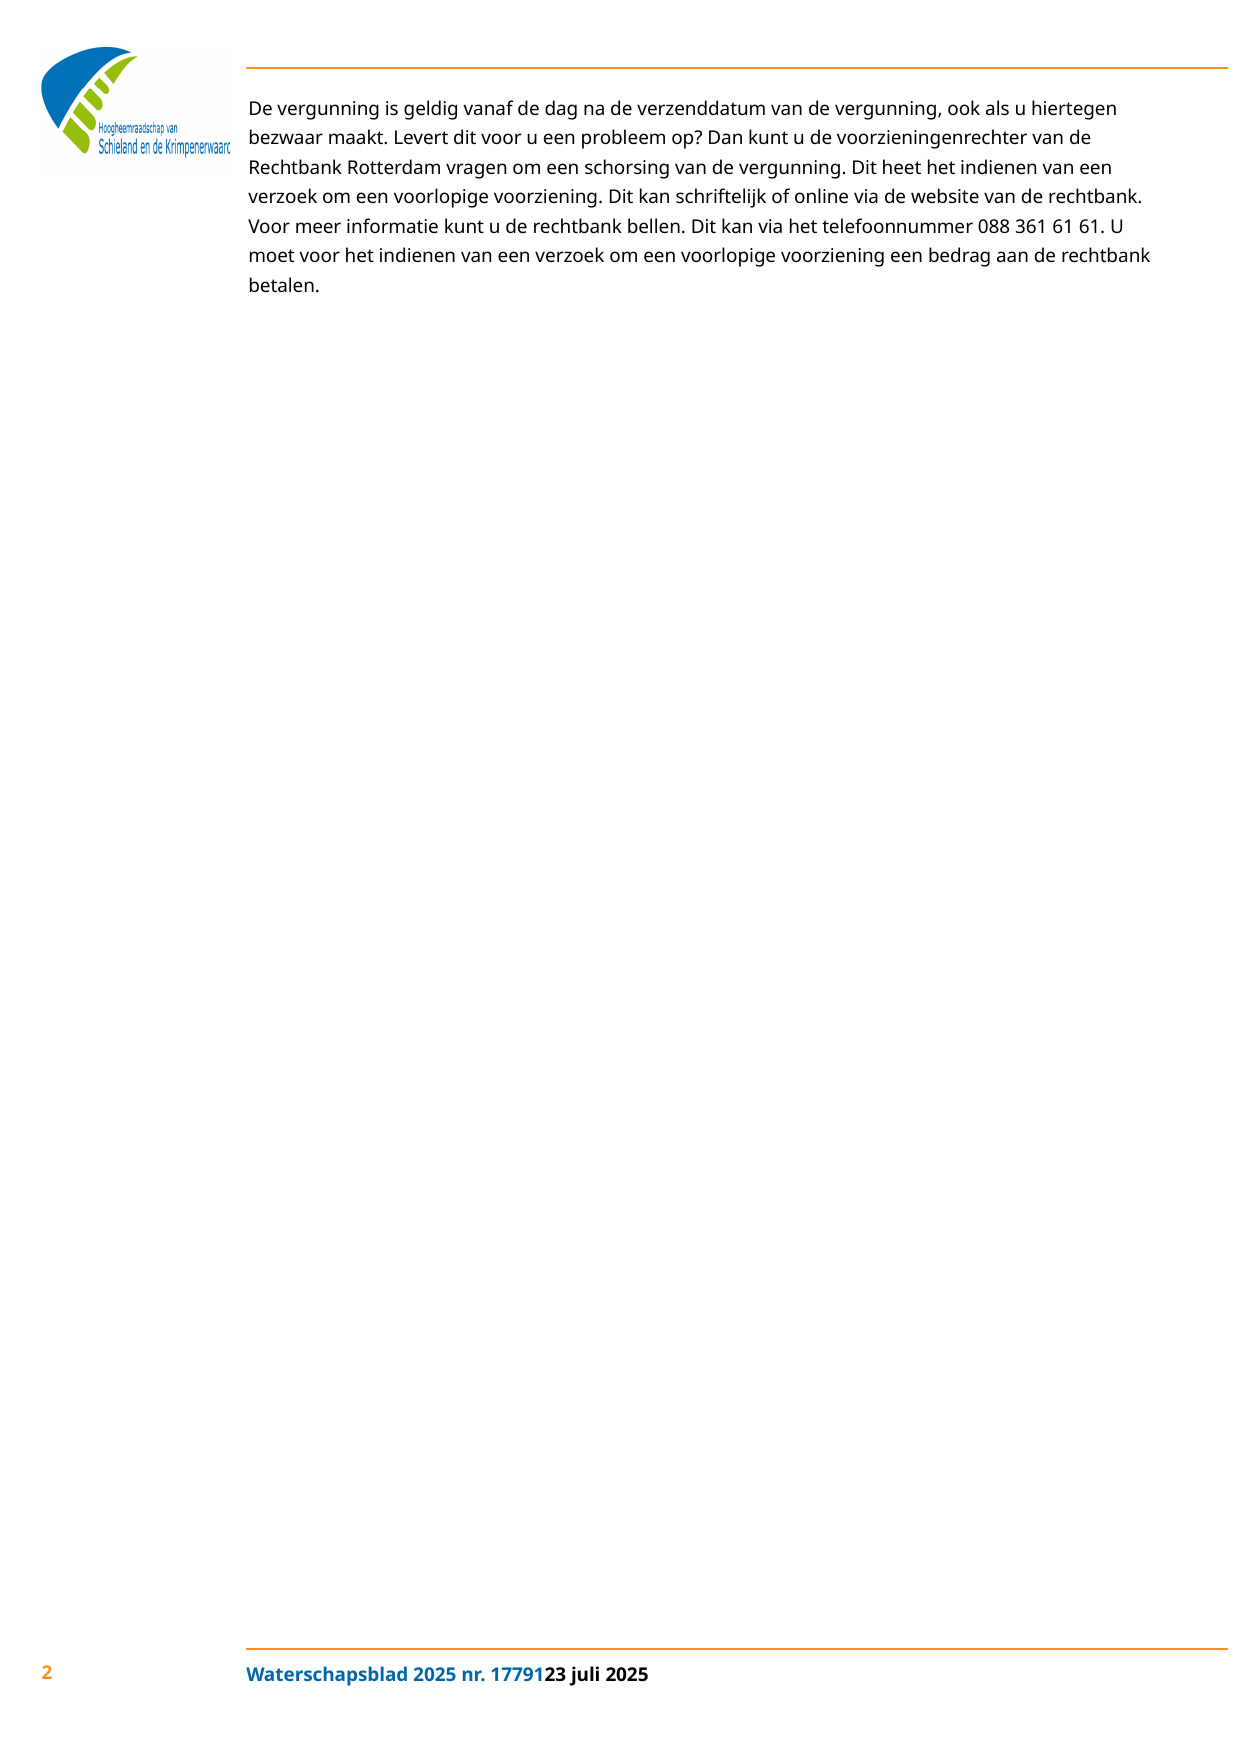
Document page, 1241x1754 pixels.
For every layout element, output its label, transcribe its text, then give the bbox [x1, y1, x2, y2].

text De vergunning is geldig vanaf de dag na de verzenddatum van de vergunning, ook als u hiertegen bezwaar maakt. Levert dit voor u een probleem op? Dan kunt u de voorzieningenrechter van de Rechtbank Rotterdam vragen om een schorsing van de vergunning. Dit heet het indienen van een verzoek om een voorlopige voorziening. Dit kan schriftelijk of online via de website van de rechtbank. Voor meer informatie kunt u de rechtbank bellen. Dit kan via het telefoonnummer 088 361 61 61. U moet voor het indienen van een verzoek om een voorlopige voorziening een bedrag aan de rechtbank betalen. [248, 95, 1152, 298]
picture [41, 47, 231, 172]
